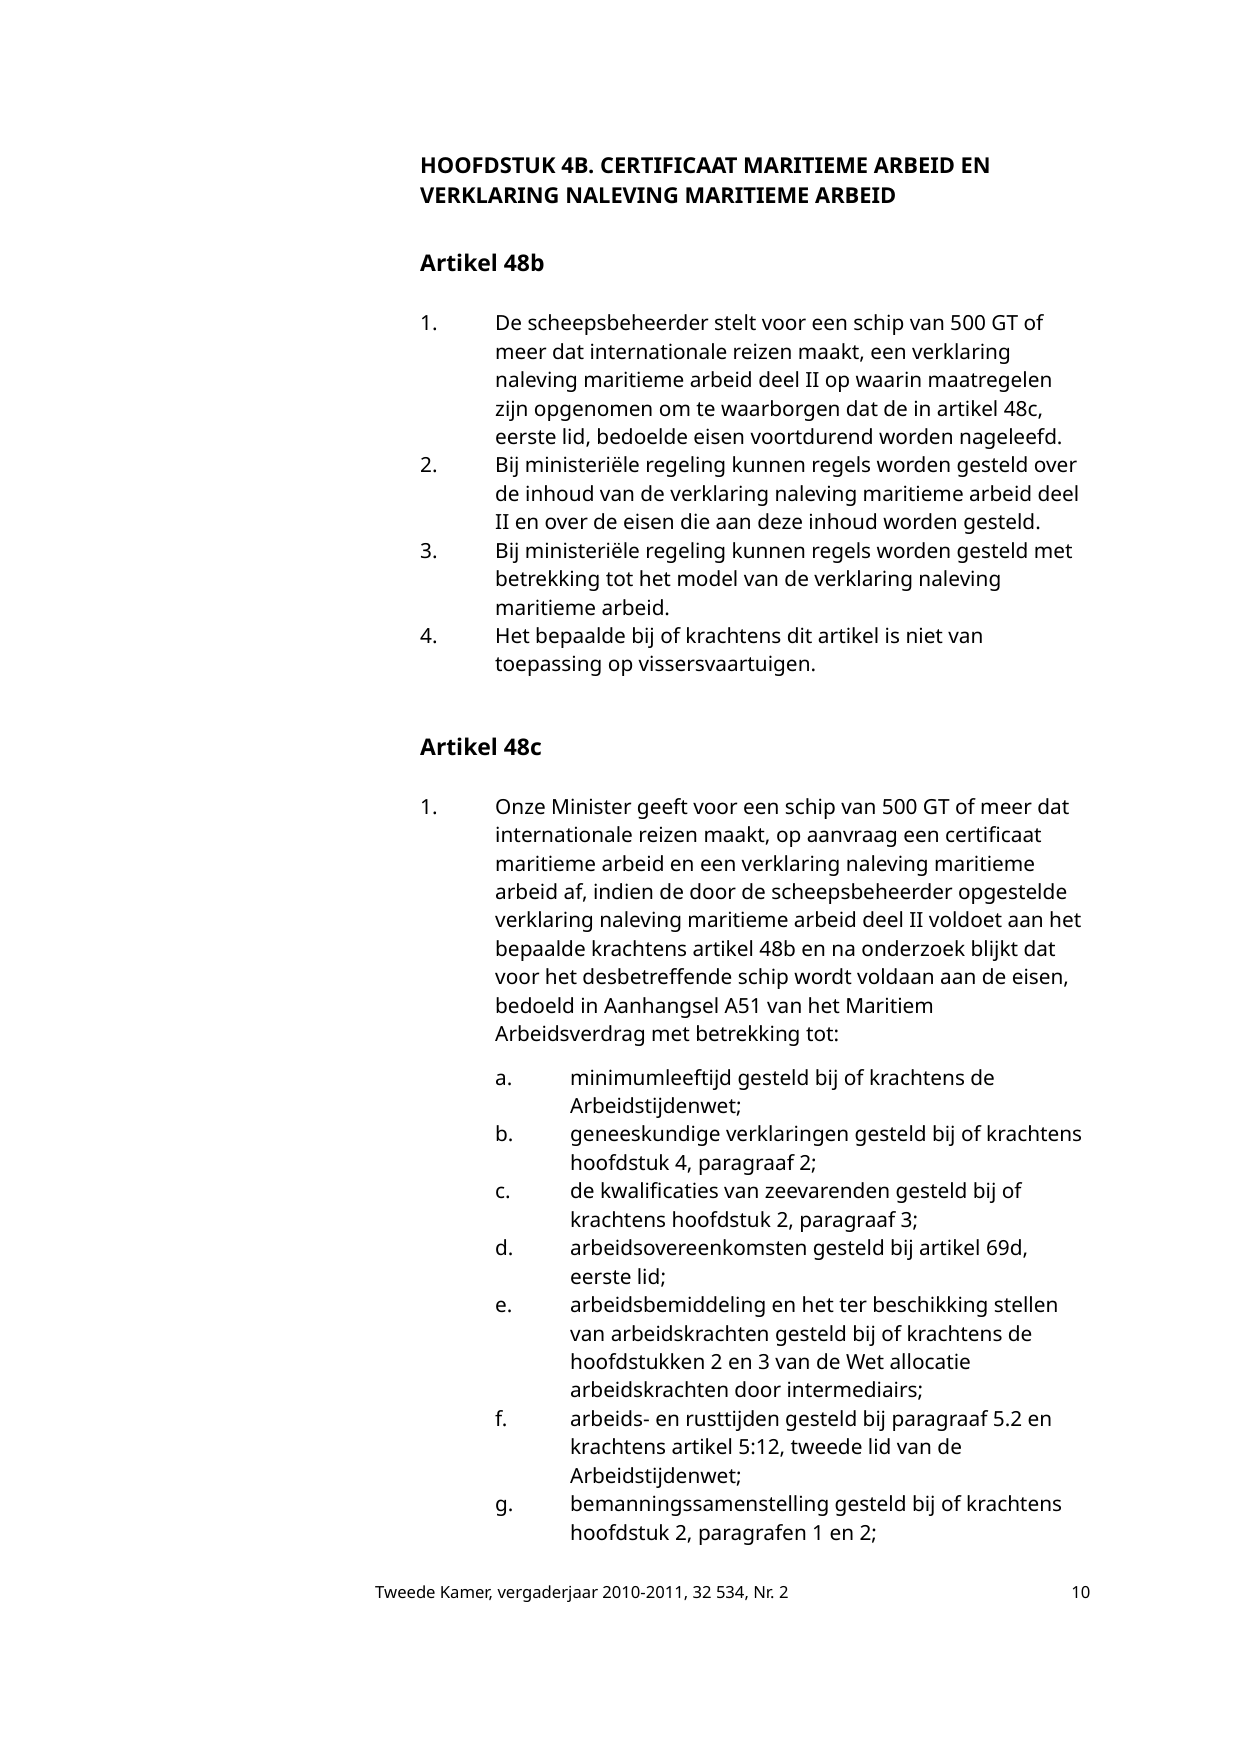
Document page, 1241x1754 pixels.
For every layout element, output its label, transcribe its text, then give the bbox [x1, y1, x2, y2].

list arbeids- en rusttijden gesteld bij paragraaf 5.2 en krachtens artikel 5:12, tweede lid van de Arbeidstijdenwet; [495, 1404, 1090, 1489]
list arbeidsovereenkomsten gesteld bij artikel 69d, eerste lid; [495, 1233, 1090, 1290]
list Bij ministeriële regeling kunnen regels worden gesteld met betrekking tot het model van de verklaring naleving maritieme arbeid. [420, 536, 1090, 621]
list Bij ministeriële regeling kunnen regels worden gesteld over de inhoud van de verklaring naleving maritieme arbeid deel II en over de eisen die aan deze inhoud worden gesteld. [420, 451, 1090, 536]
subtitle Artikel 48b [420, 247, 1090, 278]
list De scheepsbeheerder stelt voor een schip van 500 GT of meer dat internationale reizen maakt, een verklaring naleving maritieme arbeid deel II op waarin maatregelen zijn opgenomen om te waarborgen dat de in artikel 48c, eerste lid, bedoelde eisen voortdurend worden nageleefd. [420, 308, 1090, 451]
subtitle HOOFDSTUK 4B. CERTIFICAAT MARITIEME ARBEID EN VERKLARING NALEVING MARITIEME ARBEID [420, 150, 1090, 209]
list bemanningssamenstelling gesteld bij of krachtens hoofdstuk 2, paragrafen 1 en 2; [495, 1489, 1090, 1546]
list Het bepaalde bij of krachtens dit artikel is niet van toepassing op vissersvaartuigen. [420, 621, 1090, 678]
list Onze Minister geeft voor een schip van 500 GT of meer dat internationale reizen maakt, op aanvraag een certificaat maritieme arbeid en een verklaring naleving maritieme arbeid af, indien de door de scheepsbeheerder opgestelde verklaring naleving maritieme arbeid deel II voldoet aan het bepaalde krachtens artikel 48b en na onderzoek blijkt dat voor het desbetreffende schip wordt voldaan aan de eisen, bedoeld in Aanhangsel A51 van het Maritiem Arbeidsverdrag met betrekking tot: [420, 792, 1090, 1048]
list de kwalificaties van zeevarenden gesteld bij of krachtens hoofdstuk 2, paragraaf 3; [495, 1176, 1090, 1233]
list geneeskundige verklaringen gesteld bij of krachtens hoofdstuk 4, paragraaf 2; [495, 1119, 1090, 1176]
subtitle Artikel 48c [420, 731, 1090, 762]
list arbeidsbemiddeling en het ter beschikking stellen van arbeidskrachten gesteld bij of krachtens de hoofdstukken 2 en 3 van de Wet allocatie arbeidskrachten door intermediairs; [495, 1290, 1090, 1404]
list minimumleeftijd gesteld bij of krachtens de Arbeidstijdenwet; [495, 1063, 1090, 1119]
